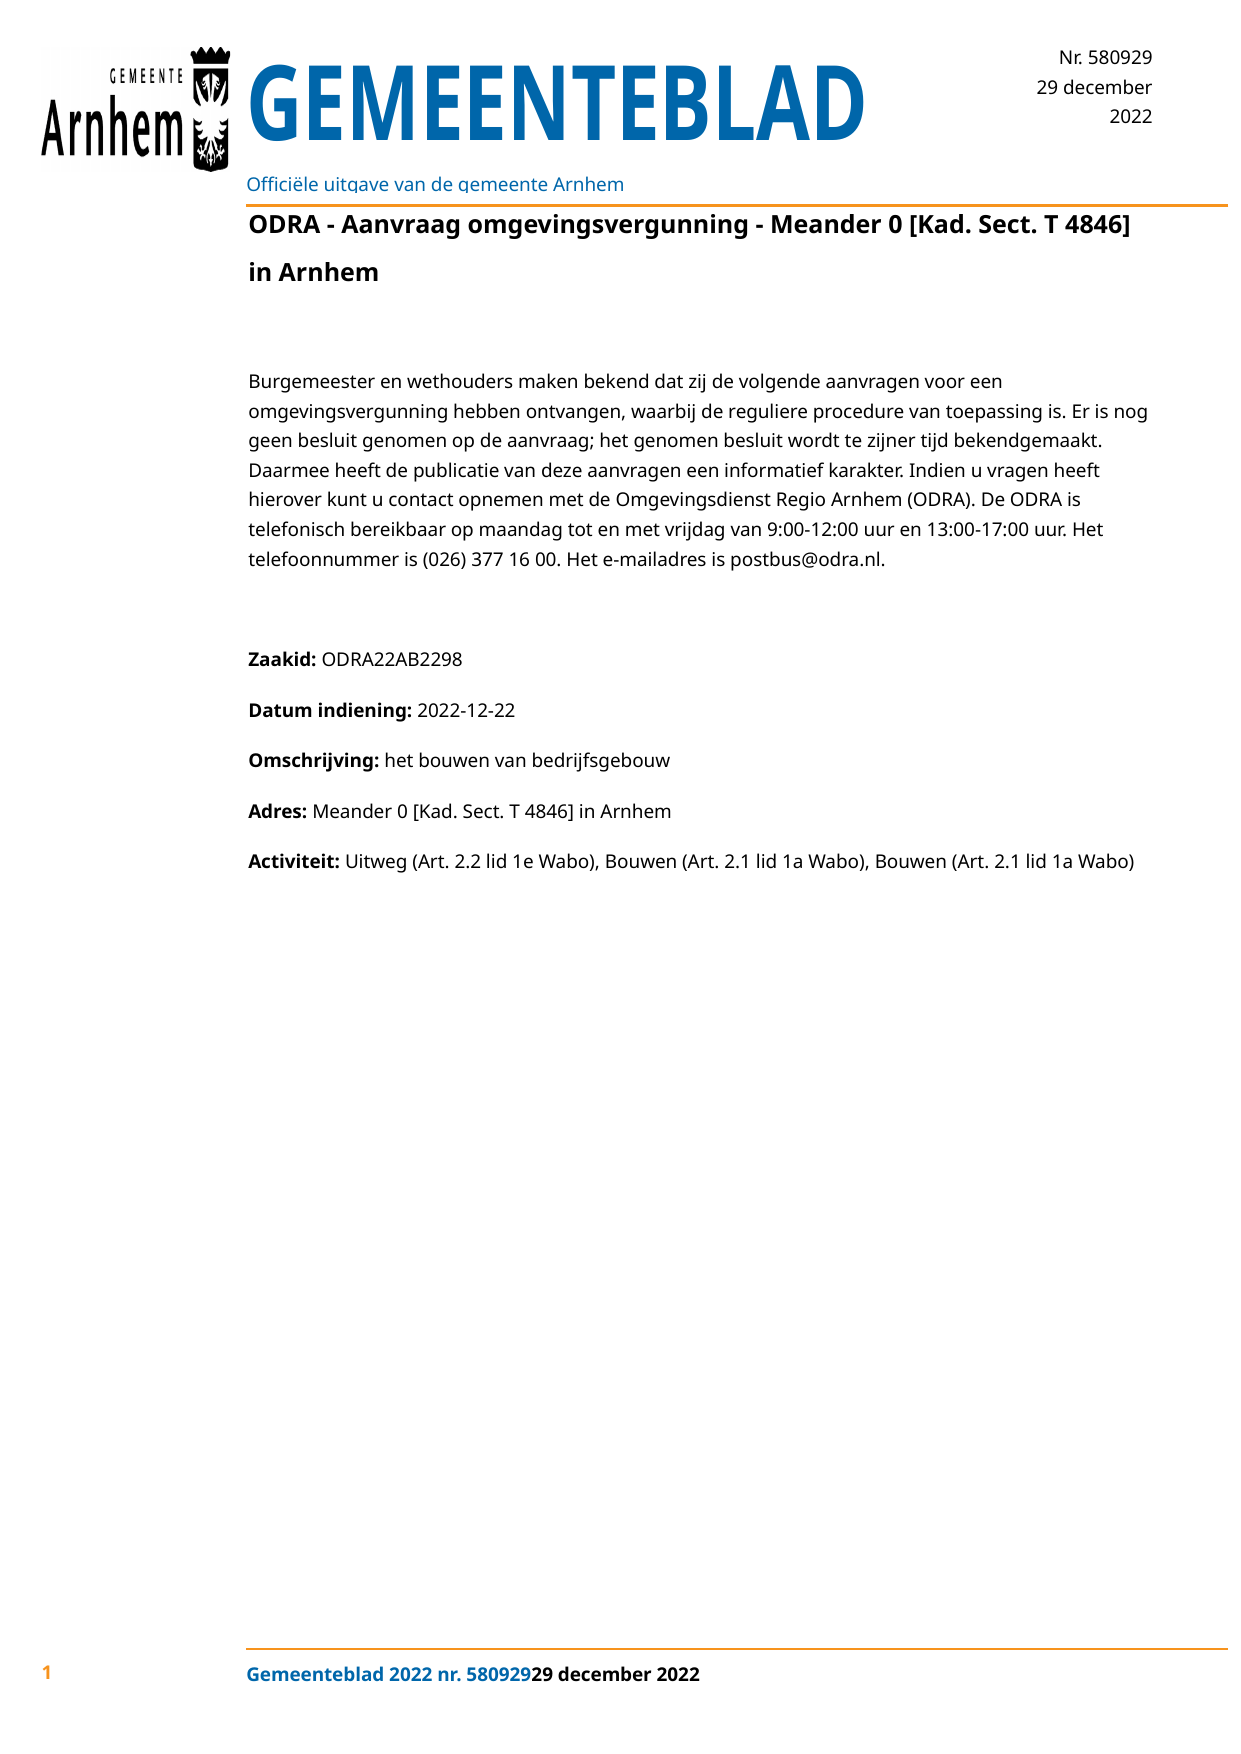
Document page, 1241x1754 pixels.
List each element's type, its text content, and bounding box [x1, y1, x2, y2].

text Activiteit: Uitweg (Art. 2.2 lid 1e Wabo), Bouwen (Art. 2.1 lid 1a Wabo), Bouwen (Art. 2.1 lid 1a Wabo) [248, 848, 1152, 874]
text Zaakid: ODRA22AB2298 [248, 647, 1152, 672]
text ODRA - Aanvraag omgevingsvergunning - Meander 0 [Kad. Sect. T 4846] in Arnhem [248, 207, 1152, 288]
text Omschrijving: het bouwen van bedrijfsgebouw [248, 747, 1152, 773]
text Datum indiening: 2022-12-22 [248, 697, 1152, 723]
text Adres: Meander 0 [Kad. Sect. T 4846] in Arnhem [248, 798, 1152, 824]
text Burgemeester en wethouders maken bekend dat zij de volgende aanvragen voor een omgevingsvergunning hebben ontvangen, waarbij de reguliere procedure van toepassing is. Er is nog geen besluit genomen op de aanvraag; het genomen besluit wordt te zijner tijd bekendgemaakt. Daarmee heeft de publicatie van deze aanvragen een informatief karakter. Indien u vragen heeft hierover kunt u contact opnemen met de Omgevingsdienst Regio Arnhem (ODRA). De ODRA is telefonisch bereikbaar op maandag tot en met vrijdag van 9:00-12:00 uur en 13:00-17:00 uur. Het telefoonnummer is (026) 377 16 00. Het e-mailadres is postbus@odra.nl. [248, 368, 1152, 572]
picture [41, 47, 231, 172]
